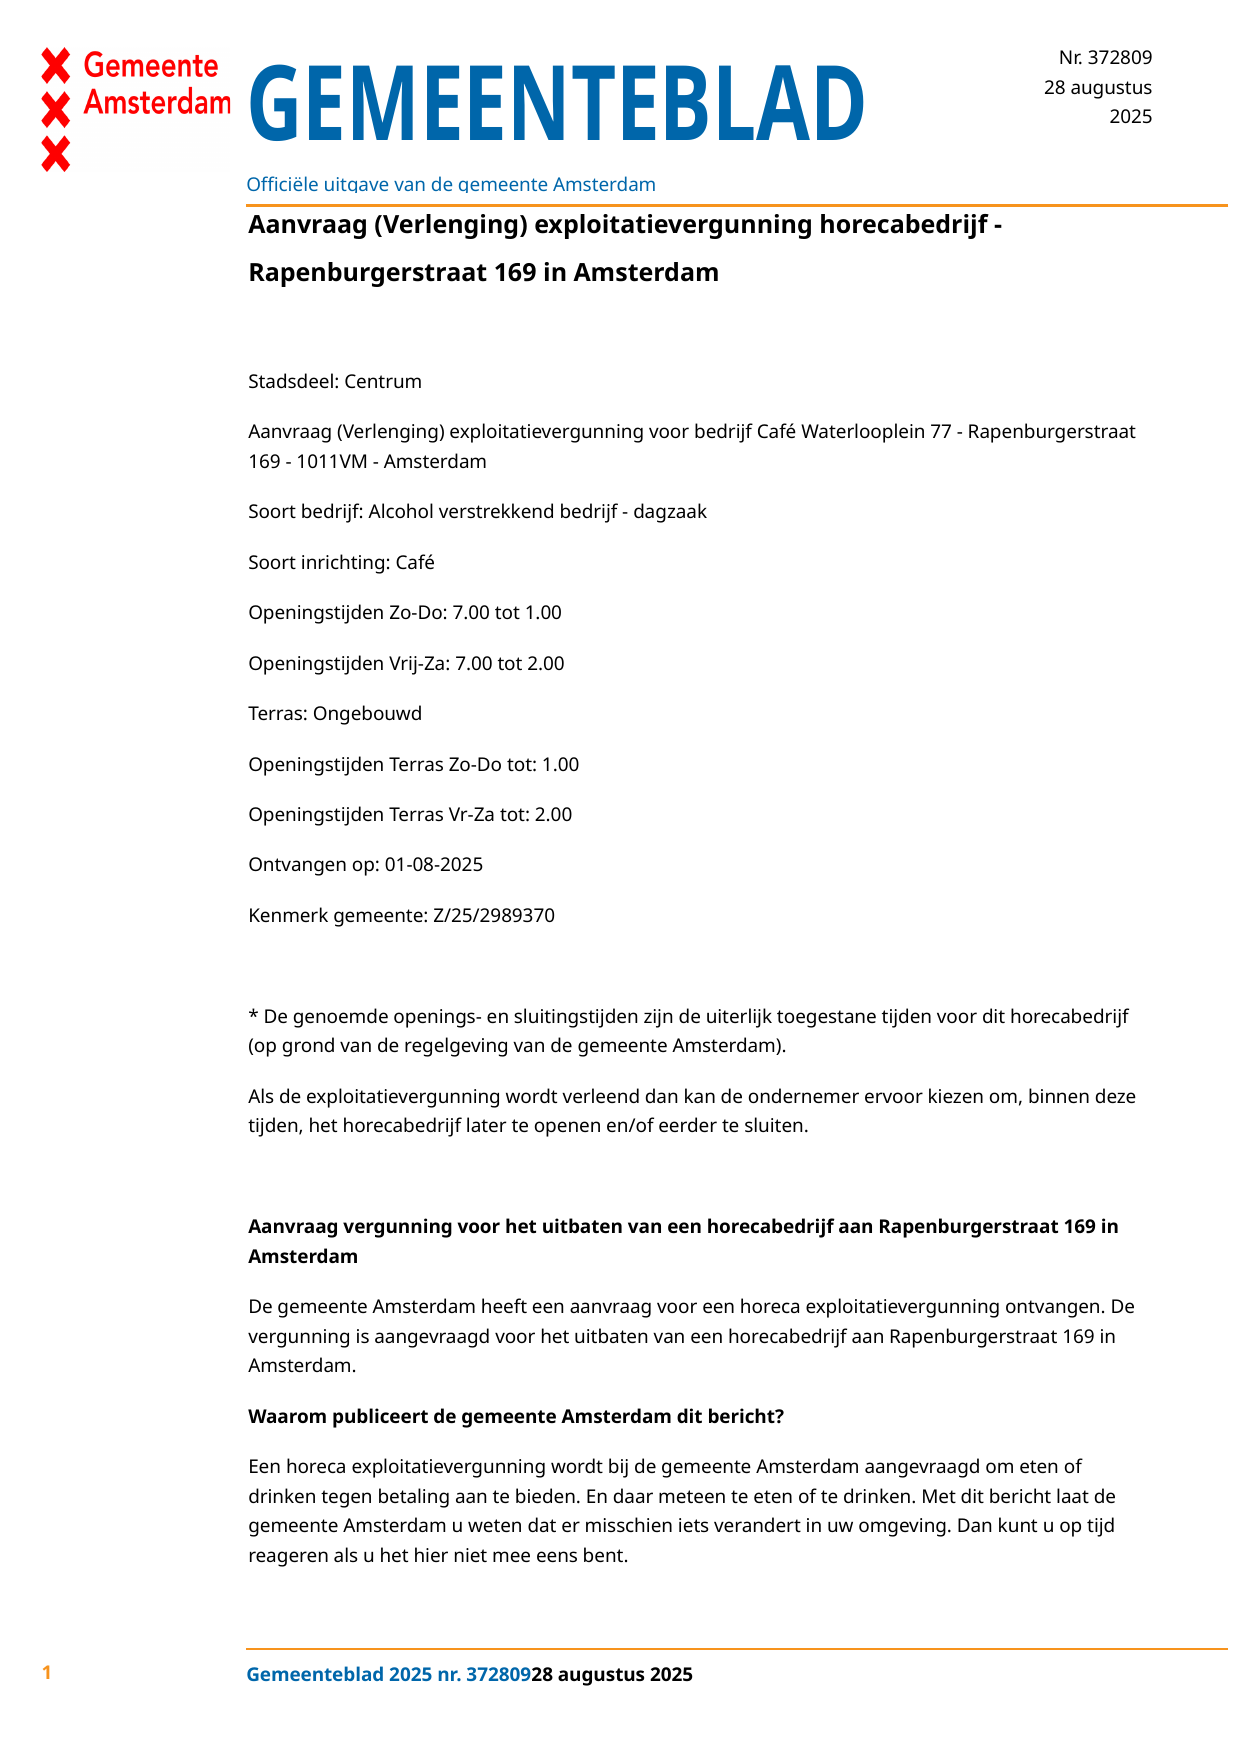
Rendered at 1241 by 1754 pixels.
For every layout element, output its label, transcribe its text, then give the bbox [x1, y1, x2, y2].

text Aanvraag (Verlenging) exploitatievergunning horecabedrijf - Rapenburgerstraat 169 in Amsterdam [248, 207, 1152, 288]
text Stadsdeel: Centrum [248, 368, 1152, 394]
text Als de exploitatievergunning wordt verleend dan kan de ondernemer ervoor kiezen om, binnen deze tijden, het horecabedrijf later te openen en/of eerder te sluiten. [248, 1083, 1152, 1138]
text Soort bedrijf: Alcohol verstrekkend bedrijf - dagzaak [248, 499, 1152, 524]
text Soort inrichting: Café [248, 549, 1152, 575]
text Kenmerk gemeente: Z/25/2989370 [248, 902, 1152, 928]
text Openingstijden Vrij-Za: 7.00 tot 2.00 [248, 650, 1152, 676]
text Aanvraag vergunning voor het uitbaten van een horecabedrijf aan Rapenburgerstraat 169 in Amsterdam [248, 1213, 1152, 1269]
text Terras: Ongebouwd [248, 700, 1152, 726]
text Ontvangen op: 01-08-2025 [248, 852, 1152, 877]
text Openingstijden Terras Zo-Do tot: 1.00 [248, 751, 1152, 777]
text De gemeente Amsterdam heeft een aanvraag voor een horeca exploitatievergunning ontvangen. De vergunning is aangevraagd voor het uitbaten van een horecabedrijf aan Rapenburgerstraat 169 in Amsterdam. [248, 1293, 1152, 1378]
text Aanvraag (Verlenging) exploitatievergunning voor bedrijf Café Waterlooplein 77 - Rapenburgerstraat 169 - 1011VM - Amsterdam [248, 419, 1152, 474]
text Waarom publiceert de gemeente Amsterdam dit bericht? [248, 1403, 1152, 1429]
text * De genoemde openings- en sluitingstijden zijn de uiterlijk toegestane tijden voor dit horecabedrijf (op grond van de regelgeving van de gemeente Amsterdam). [248, 1003, 1152, 1058]
picture [41, 47, 231, 172]
text Een horeca exploitatievergunning wordt bij de gemeente Amsterdam aangevraagd om eten of drinken tegen betaling aan te bieden. En daar meteen te eten of te drinken. Met dit bericht laat de gemeente Amsterdam u weten dat er misschien iets verandert in uw omgeving. Dan kunt u op tijd reageren als u het hier niet mee eens bent. [248, 1453, 1152, 1568]
text Openingstijden Zo-Do: 7.00 tot 1.00 [248, 599, 1152, 625]
text Openingstijden Terras Vr-Za tot: 2.00 [248, 801, 1152, 827]
